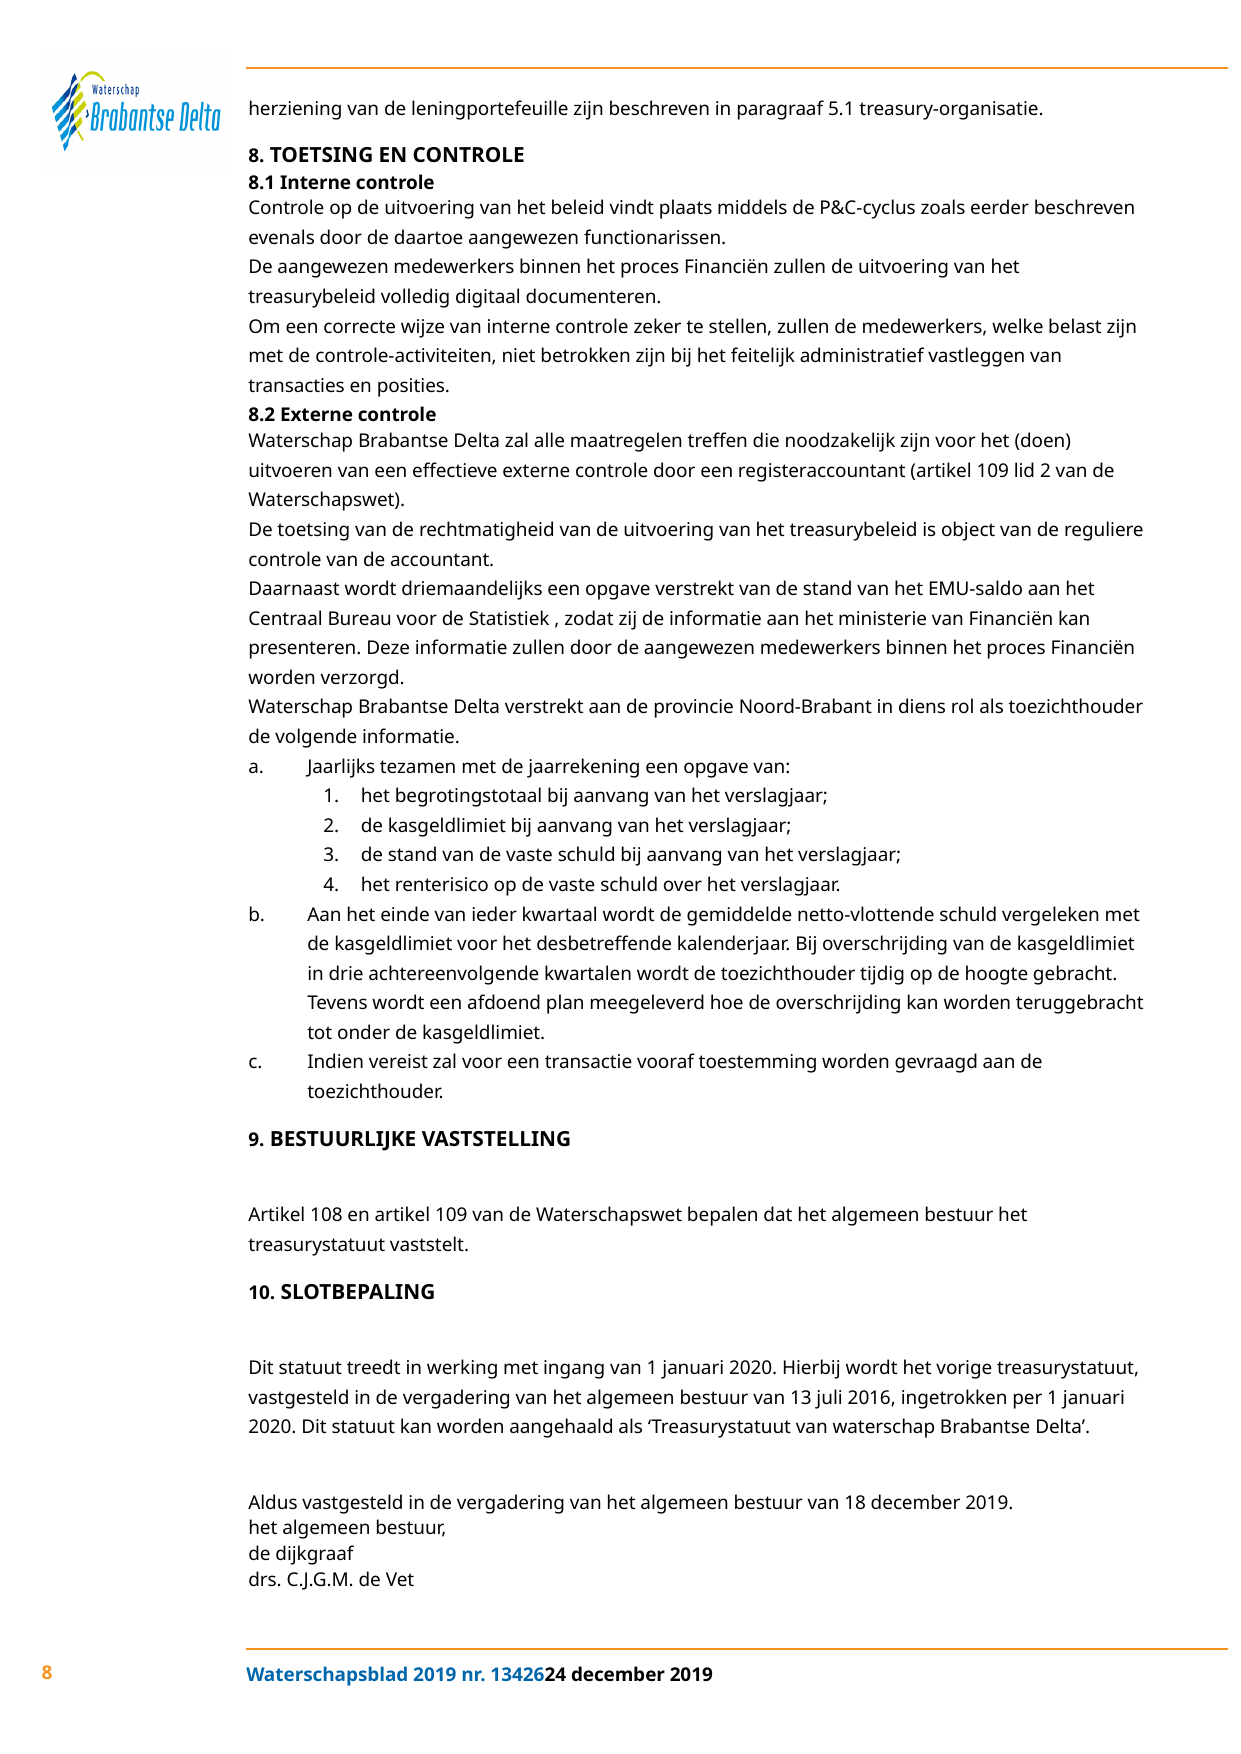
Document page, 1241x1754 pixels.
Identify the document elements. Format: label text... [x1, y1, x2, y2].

text Waterschap Brabantse Delta zal alle maatregelen treffen die noodzakelijk zijn voor het (doen) uitvoeren van een effectieve externe controle door een registeraccountant (artikel 109 lid 2 van de Waterschapswet). [248, 427, 1152, 512]
text Artikel 108 en artikel 109 van de Waterschapswet bepalen dat het algemeen bestuur het treasurystatuut vaststelt. [248, 1202, 1152, 1257]
list Jaarlijks tezamen met de jaarrekening een opgave van: [248, 753, 1152, 778]
list Aan het einde van ieder kwartaal wordt de gemiddelde netto-vlottende schuld vergeleken met de kasgeldlimiet voor het desbetreffende kalenderjaar. Bij overschrijding van de kasgeldlimiet in drie achtereenvolgende kwartalen wordt de toezichthouder tijdig op de hoogte gebracht. Tevens wordt een afdoend plan meegeleverd hoe de overschrijding kan worden teruggebracht tot onder de kasgeldlimiet. [248, 901, 1152, 1045]
text 8.1 Interne controle [248, 169, 1152, 194]
text het algemeen bestuur, [248, 1514, 1152, 1540]
list het renterisico op de vaste schuld over het verslagjaar. [323, 871, 1152, 897]
text 9. BESTUURLIJKE VASTSTELLING [248, 1124, 1152, 1152]
text herziening van de leningportefeuille zijn beschreven in paragraaf 5.1 treasury-organisatie. [248, 95, 1152, 121]
list Indien vereist zal voor een transactie vooraf toestemming worden gevraagd aan de toezichthouder. [248, 1049, 1152, 1104]
text Controle op de uitvoering van het beleid vindt plaats middels de P&C-cyclus zoals eerder beschreven evenals door de daartoe aangewezen functionarissen. [248, 194, 1152, 250]
text De aangewezen medewerkers binnen het proces Financiën zullen de uitvoering van het treasurybeleid volledig digitaal documenteren. [248, 254, 1152, 309]
list het begrotingstotaal bij aanvang van het verslagjaar; [323, 782, 1152, 808]
list de stand van de vaste schuld bij aanvang van het verslagjaar; [323, 842, 1152, 867]
picture [41, 47, 231, 172]
text Daarnaast wordt driemaandelijks een opgave verstrekt van de stand van het EMU-saldo aan het Centraal Bureau voor de Statistiek , zodat zij de informatie aan het ministerie van Financiën kan presenteren. Deze informatie zullen door de aangewezen medewerkers binnen het proces Financiën worden verzorgd. [248, 575, 1152, 690]
text De toetsing van de rechtmatigheid van de uitvoering van het treasurybeleid is object van de reguliere controle van de accountant. [248, 516, 1152, 571]
text Waterschap Brabantse Delta verstrekt aan de provincie Noord-Brabant in diens rol als toezichthouder de volgende informatie. [248, 694, 1152, 749]
text 10. SLOTBEPALING [248, 1277, 1152, 1305]
text 8. TOETSING EN CONTROLE [248, 140, 1152, 169]
text Om een correcte wijze van interne controle zeker te stellen, zullen de medewerkers, welke belast zijn met de controle-activiteiten, niet betrokken zijn bij het feitelijk administratief vastleggen van transacties en posities. [248, 313, 1152, 398]
text 8.2 Externe controle [248, 402, 1152, 427]
list de kasgeldlimiet bij aanvang van het verslagjaar; [323, 812, 1152, 838]
text drs. C.J.G.M. de Vet [248, 1566, 1152, 1592]
text Dit statuut treedt in werking met ingang van 1 januari 2020. Hierbij wordt het vorige treasurystatuut, vastgesteld in de vergadering van het algemeen bestuur van 13 juli 2016, ingetrokken per 1 januari 2020. Dit statuut kan worden aangehaald als ‘Treasurystatuut van waterschap Brabantse Delta’. [248, 1354, 1152, 1439]
text Aldus vastgesteld in de vergadering van het algemeen bestuur van 18 december 2019. [248, 1489, 1152, 1514]
text de dijkgraaf [248, 1540, 1152, 1566]
